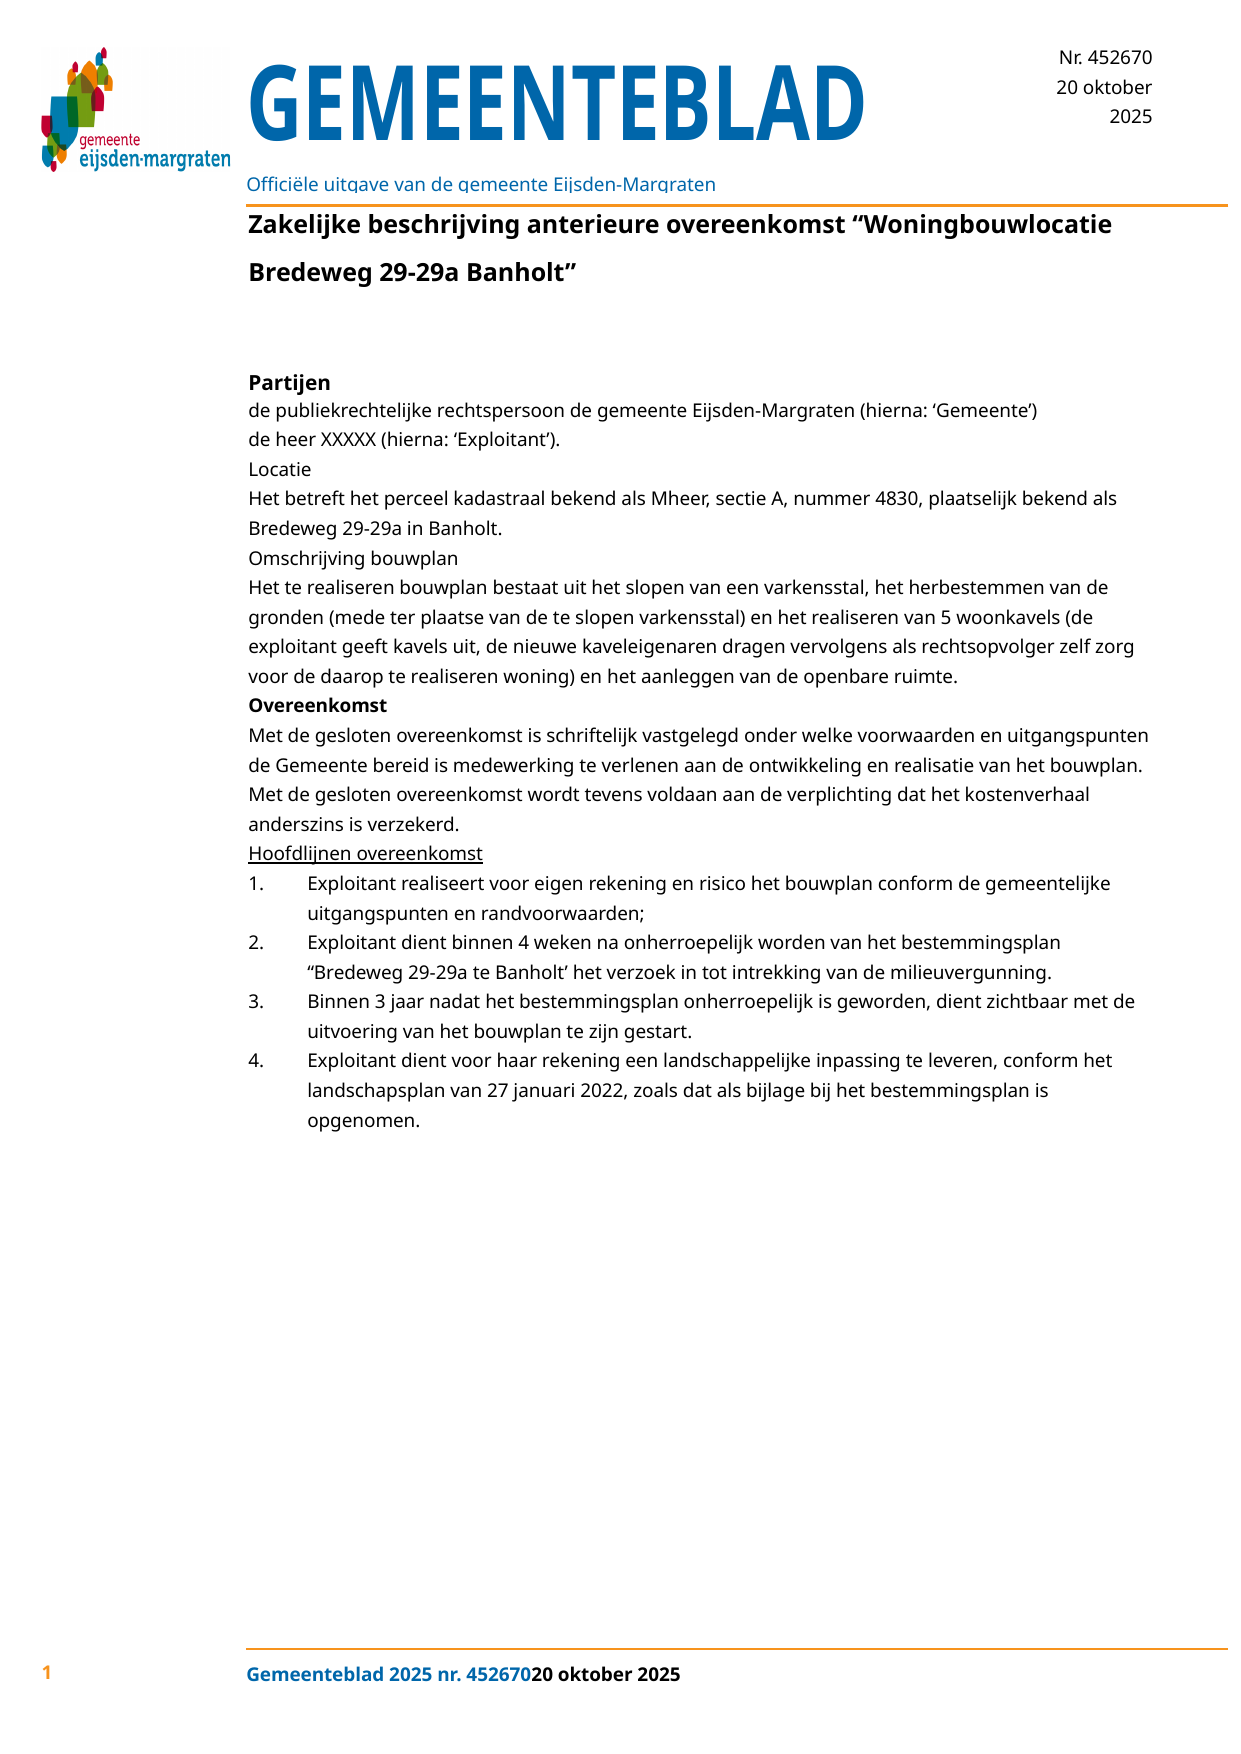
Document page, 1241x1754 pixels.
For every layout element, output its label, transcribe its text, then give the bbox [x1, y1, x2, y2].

text de heer XXXXX (hierna: ‘Exploitant’). [248, 426, 1152, 452]
text Zakelijke beschrijving anterieure overeenkomst “Woningbouwlocatie Bredeweg 29-29a Banholt” [248, 207, 1152, 288]
text Partijen [248, 368, 1152, 397]
text Met de gesloten overeenkomst is schriftelijk vastgelegd onder welke voorwaarden en uitgangspunten de Gemeente bereid is medewerking te verlenen aan de ontwikkeling en realisatie van het bouwplan. Met de gesloten overeenkomst wordt tevens voldaan aan de verplichting dat het kostenverhaal anderszins is verzekerd. [248, 722, 1152, 837]
text Locatie [248, 456, 1152, 482]
list Binnen 3 jaar nadat het bestemmingsplan onherroepelijk is geworden, dient zichtbaar met de uitvoering van het bouwplan te zijn gestart. [248, 988, 1152, 1044]
text Omschrijving bouwplan [248, 545, 1152, 570]
text Overeenkomst [248, 693, 1152, 718]
list Exploitant dient voor haar rekening een landschappelijke inpassing te leveren, conform het landschapsplan van 27 januari 2022, zoals dat als bijlage bij het bestemmingsplan is opgenomen. [248, 1048, 1152, 1132]
text Hoofdlijnen overeenkomst [248, 841, 1152, 866]
list Exploitant dient binnen 4 weken na onherroepelijk worden van het bestemmingsplan “Bredeweg 29-29a te Banholt’ het verzoek in tot intrekking van de milieuvergunning. [248, 929, 1152, 984]
text Het te realiseren bouwplan bestaat uit het slopen van een varkensstal, het herbestemmen van de gronden (mede ter plaatse van de te slopen varkensstal) en het realiseren van 5 woonkavels (de exploitant geeft kavels uit, de nieuwe kaveleigenaren dragen vervolgens als rechtsopvolger zelf zorg voor de daarop te realiseren woning) en het aanleggen van de openbare ruimte. [248, 574, 1152, 689]
picture [41, 47, 231, 172]
text de publiekrechtelijke rechtspersoon de gemeente Eijsden-Margraten (hierna: ‘Gemeente’) [248, 397, 1152, 422]
list Exploitant realiseert voor eigen rekening en risico het bouwplan conform de gemeentelijke uitgangspunten en randvoorwaarden; [248, 870, 1152, 925]
text Het betreft het perceel kadastraal bekend als Mheer, sectie A, nummer 4830, plaatselijk bekend als Bredeweg 29-29a in Banholt. [248, 486, 1152, 541]
